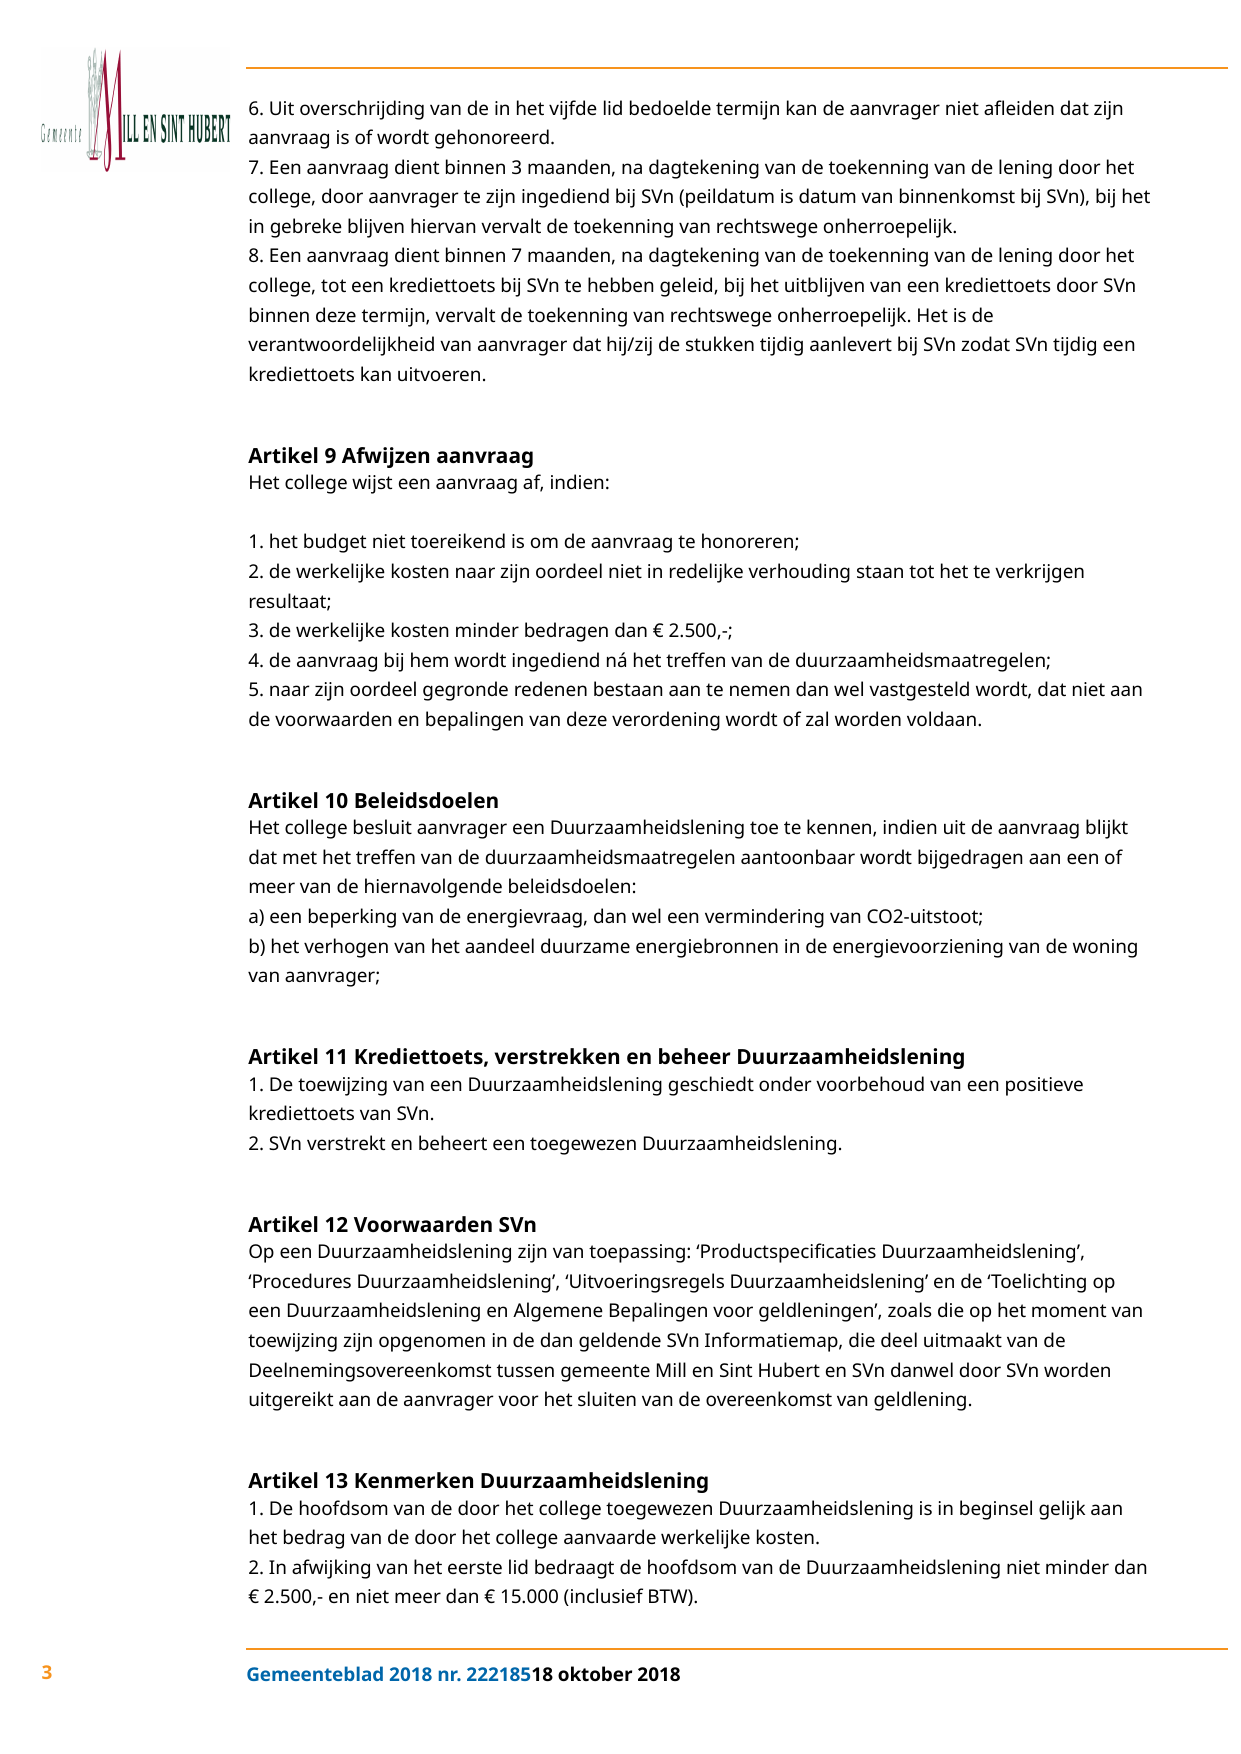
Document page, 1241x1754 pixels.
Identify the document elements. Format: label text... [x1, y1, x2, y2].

text 3. de werkelijke kosten minder bedragen dan € 2.500,-; [248, 617, 1152, 643]
text 4. de aanvraag bij hem wordt ingediend ná het treffen van de duurzaamheidsmaatregelen; [248, 647, 1152, 673]
text 2. In afwijking van het eerste lid bedraagt de hoofdsom van de Duurzaamheidslening niet minder dan € 2.500,- en niet meer dan € 15.000 (inclusief BTW). [248, 1554, 1152, 1609]
text 7. Een aanvraag dient binnen 3 maanden, na dagtekening van de toekenning van de lening door het college, door aanvrager te zijn ingediend bij SVn (peildatum is datum van binnenkomst bij SVn), bij het in gebreke blijven hiervan vervalt de toekenning van rechtswege onherroepelijk. [248, 154, 1152, 239]
picture [41, 47, 231, 172]
text 1. De hoofdsom van de door het college toegewezen Duurzaamheidslening is in beginsel gelijk aan het bedrag van de door het college aanvaarde werkelijke kosten. [248, 1495, 1152, 1550]
text 8. Een aanvraag dient binnen 7 maanden, na dagtekening van de toekenning van de lening door het college, tot een krediettoets bij SVn te hebben geleid, bij het uitblijven van een krediettoets door SVn binnen deze termijn, vervalt de toekenning van rechtswege onherroepelijk. Het is de verantwoordelijkheid van aanvrager dat hij/zij de stukken tijdig aanlevert bij SVn zodat SVn tijdig een krediettoets kan uitvoeren. [248, 243, 1152, 387]
text 2. de werkelijke kosten naar zijn oordeel niet in redelijke verhouding staan tot het te verkrijgen resultaat; [248, 558, 1152, 613]
text Op een Duurzaamheidslening zijn van toepassing: ‘Productspecificaties Duurzaamheidslening’, ‘Procedures Duurzaamheidslening’, ‘Uitvoeringsregels Duurzaamheidslening’ en de ‘Toelichting op een Duurzaamheidslening en Algemene Bepalingen voor geldleningen’, zoals die op het moment van toewijzing zijn opgenomen in de dan geldende SVn Informatiemap, die deel uitmaakt van de Deelnemingsovereenkomst tussen gemeente Mill en Sint Hubert en SVn danwel door SVn worden uitgereikt aan de aanvrager voor het sluiten van de overeenkomst van geldlening. [248, 1238, 1152, 1412]
text 5. naar zijn oordeel gegronde redenen bestaan aan te nemen dan wel vastgesteld wordt, dat niet aan de voorwaarden en bepalingen van deze verordening wordt of zal worden voldaan. [248, 677, 1152, 732]
text 2. SVn verstrekt en beheert een toegewezen Duurzaamheidslening. [248, 1130, 1152, 1156]
text Artikel 12 Voorwaarden SVn [248, 1210, 1152, 1238]
text Het college besluit aanvrager een Duurzaamheidslening toe te kennen, indien uit de aanvraag blijkt dat met het treffen van de duurzaamheidsmaatregelen aantoonbaar wordt bijgedragen aan een of meer van de hiernavolgende beleidsdoelen: [248, 814, 1152, 899]
text 6. Uit overschrijding van de in het vijfde lid bedoelde termijn kan de aanvrager niet afleiden dat zijn aanvraag is of wordt gehonoreerd. [248, 95, 1152, 150]
text Artikel 11 Krediettoets, verstrekken en beheer Duurzaamheidslening [248, 1042, 1152, 1071]
text 1. De toewijzing van een Duurzaamheidslening geschiedt onder voorbehoud van een positieve krediettoets van SVn. [248, 1071, 1152, 1126]
text Artikel 13 Kenmerken Duurzaamheidslening [248, 1466, 1152, 1495]
text 1. het budget niet toereikend is om de aanvraag te honoreren; [248, 529, 1152, 554]
text b) het verhogen van het aandeel duurzame energiebronnen in de energievoorziening van de woning van aanvrager; [248, 933, 1152, 988]
text Artikel 10 Beleidsdoelen [248, 786, 1152, 814]
text Artikel 9 Afwijzen aanvraag [248, 441, 1152, 469]
text Het college wijst een aanvraag af, indien: [248, 469, 1152, 495]
text a) een beperking van de energievraag, dan wel een vermindering van CO2-uitstoot; [248, 903, 1152, 929]
